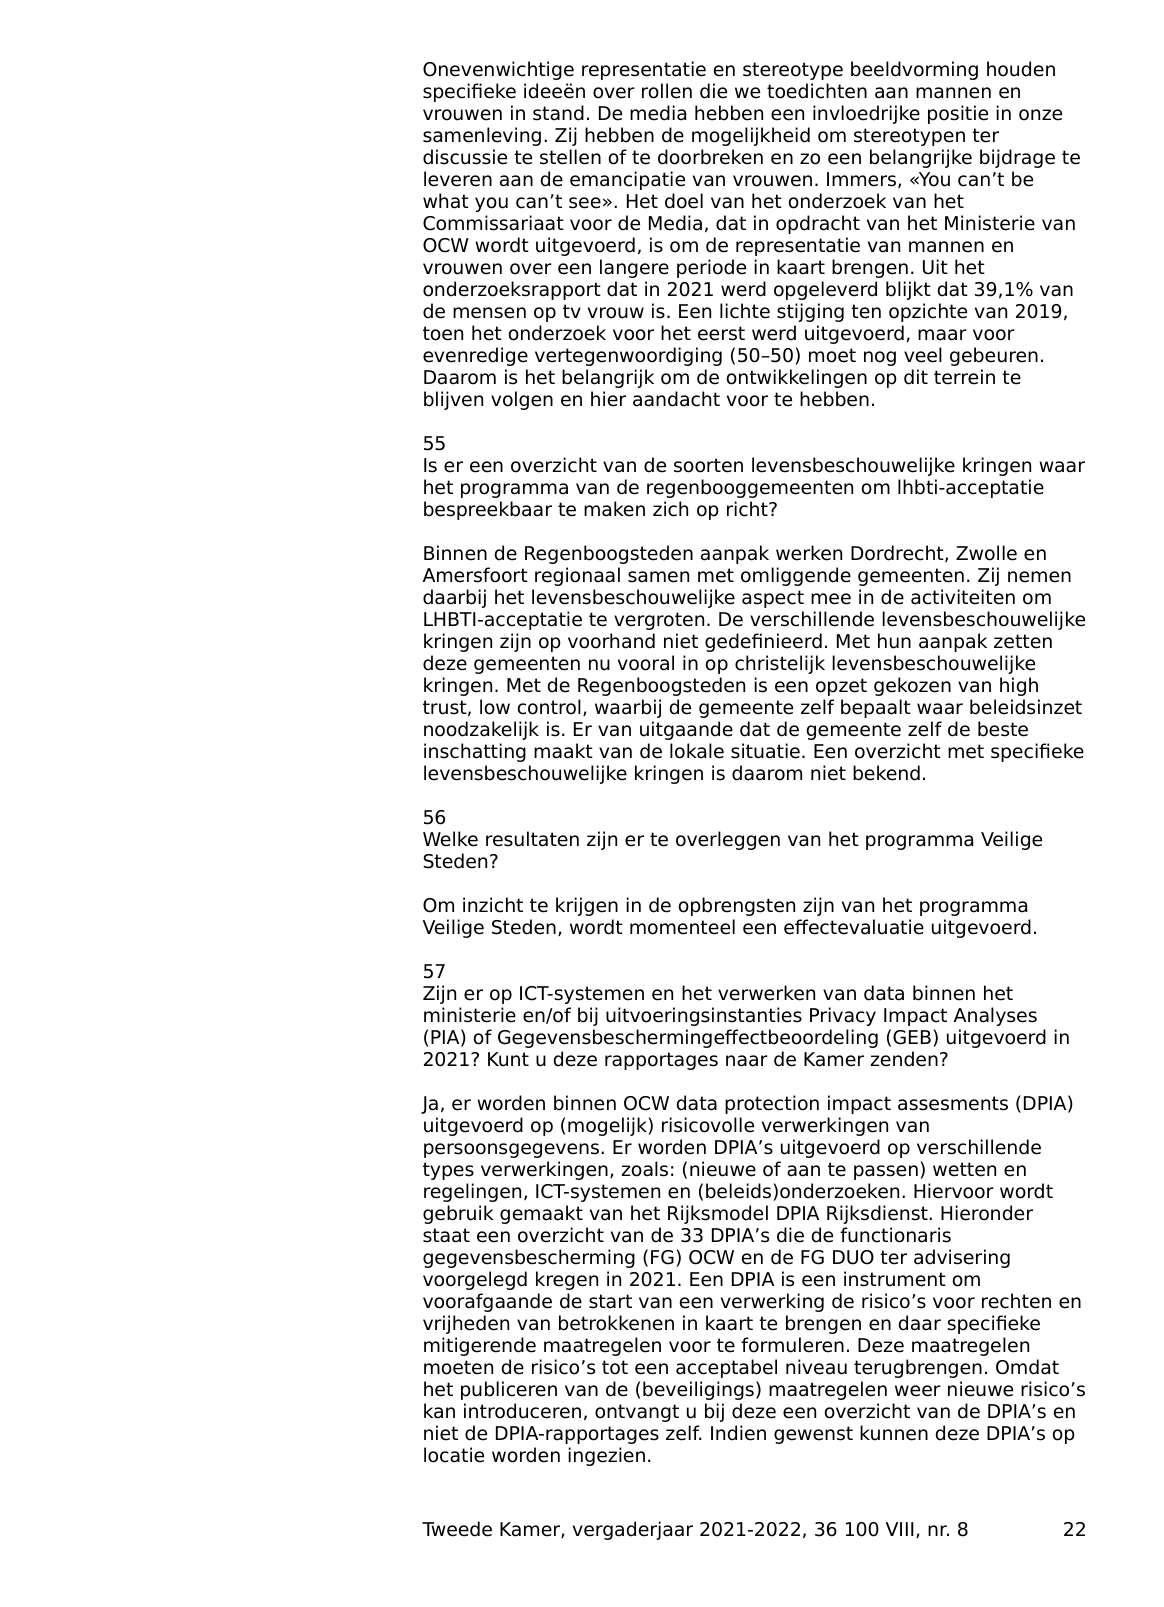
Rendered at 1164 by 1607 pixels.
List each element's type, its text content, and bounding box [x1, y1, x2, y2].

text Binnen de Regenboogsteden aanpak werken Dordrecht, Zwolle en Amersfoort regionaal samen met omliggende gemeenten. Zij nemen daarbij het levensbeschouwelijke aspect mee in de activiteiten om LHBTI-acceptatie te vergroten. De verschillende levensbeschouwelijke kringen zijn op voorhand niet gedefinieerd. Met hun aanpak zetten deze gemeenten nu vooral in op christelijk levensbeschouwelijke kringen. Met de Regenboogsteden is een opzet gekozen van high trust, low control, waarbij de gemeente zelf bepaalt waar beleidsinzet noodzakelijk is. Er van uitgaande dat de gemeente zelf de beste inschatting maakt van de lokale situatie. Een overzicht met specifieke levensbeschouwelijke kringen is daarom niet bekend. [422, 543, 1087, 785]
text 55 [422, 433, 1087, 455]
text Is er een overzicht van de soorten levensbeschouwelijke kringen waar het programma van de regenbooggemeenten om lhbti-acceptatie bespreekbaar te maken zich op richt? [422, 455, 1087, 521]
text 57 [422, 961, 1087, 983]
text Om inzicht te krijgen in de opbrengsten zijn van het programma Veilige Steden, wordt momenteel een effectevaluatie uitgevoerd. [422, 895, 1087, 939]
text Onevenwichtige representatie en stereotype beeldvorming houden specifieke ideeën over rollen die we toedichten aan mannen en vrouwen in stand. De media hebben een invloedrijke positie in onze samenleving. Zij hebben de mogelijkheid om stereotypen ter discussie te stellen of te doorbreken en zo een belangrijke bijdrage te leveren aan de emancipatie van vrouwen. Immers, «You can’t be what you can’t see». Het doel van het onderzoek van het Commissariaat voor de Media, dat in opdracht van het Ministerie van OCW wordt uitgevoerd, is om de representatie van mannen en vrouwen over een langere periode in kaart brengen. Uit het onderzoeksrapport dat in 2021 werd opgeleverd blijkt dat 39,1% van de mensen op tv vrouw is. Een lichte stijging ten opzichte van 2019, toen het onderzoek voor het eerst werd uitgevoerd, maar voor evenredige vertegenwoordiging (50–50) moet nog veel gebeuren. Daarom is het belangrijk om de ontwikkelingen op dit terrein te blijven volgen en hier aandacht voor te hebben. [422, 59, 1087, 411]
text Welke resultaten zijn er te overleggen van het programma Veilige Steden? [422, 829, 1087, 873]
text Ja, er worden binnen OCW data protection impact assesments (DPIA) uitgevoerd op (mogelijk) risicovolle verwerkingen van persoonsgegevens. Er worden DPIA’s uitgevoerd op verschillende types verwerkingen, zoals: (nieuwe of aan te passen) wetten en regelingen, ICT-systemen en (beleids)onderzoeken. Hiervoor wordt gebruik gemaakt van het Rijksmodel DPIA Rijksdienst. Hieronder staat een overzicht van de 33 DPIA’s die de functionaris gegevensbescherming (FG) OCW en de FG DUO ter advisering voorgelegd kregen in 2021. Een DPIA is een instrument om voorafgaande de start van een verwerking de risico’s voor rechten en vrijheden van betrokkenen in kaart te brengen en daar specifieke mitigerende maatregelen voor te formuleren. Deze maatregelen moeten de risico’s tot een acceptabel niveau terugbrengen. Omdat het publiceren van de (beveiligings) maatregelen weer nieuwe risico’s kan introduceren, ontvangt u bij deze een overzicht van de DPIA’s en niet de DPIA-rapportages zelf. Indien gewenst kunnen deze DPIA’s op locatie worden ingezien. [422, 1093, 1087, 1467]
text Zijn er op ICT-systemen en het verwerken van data binnen het ministerie en/of bij uitvoeringsinstanties Privacy Impact Analyses (PIA) of Gegevensbeschermingeffectbeoordeling (GEB) uitgevoerd in 2021? Kunt u deze rapportages naar de Kamer zenden? [422, 983, 1087, 1071]
text 56 [422, 807, 1087, 829]
